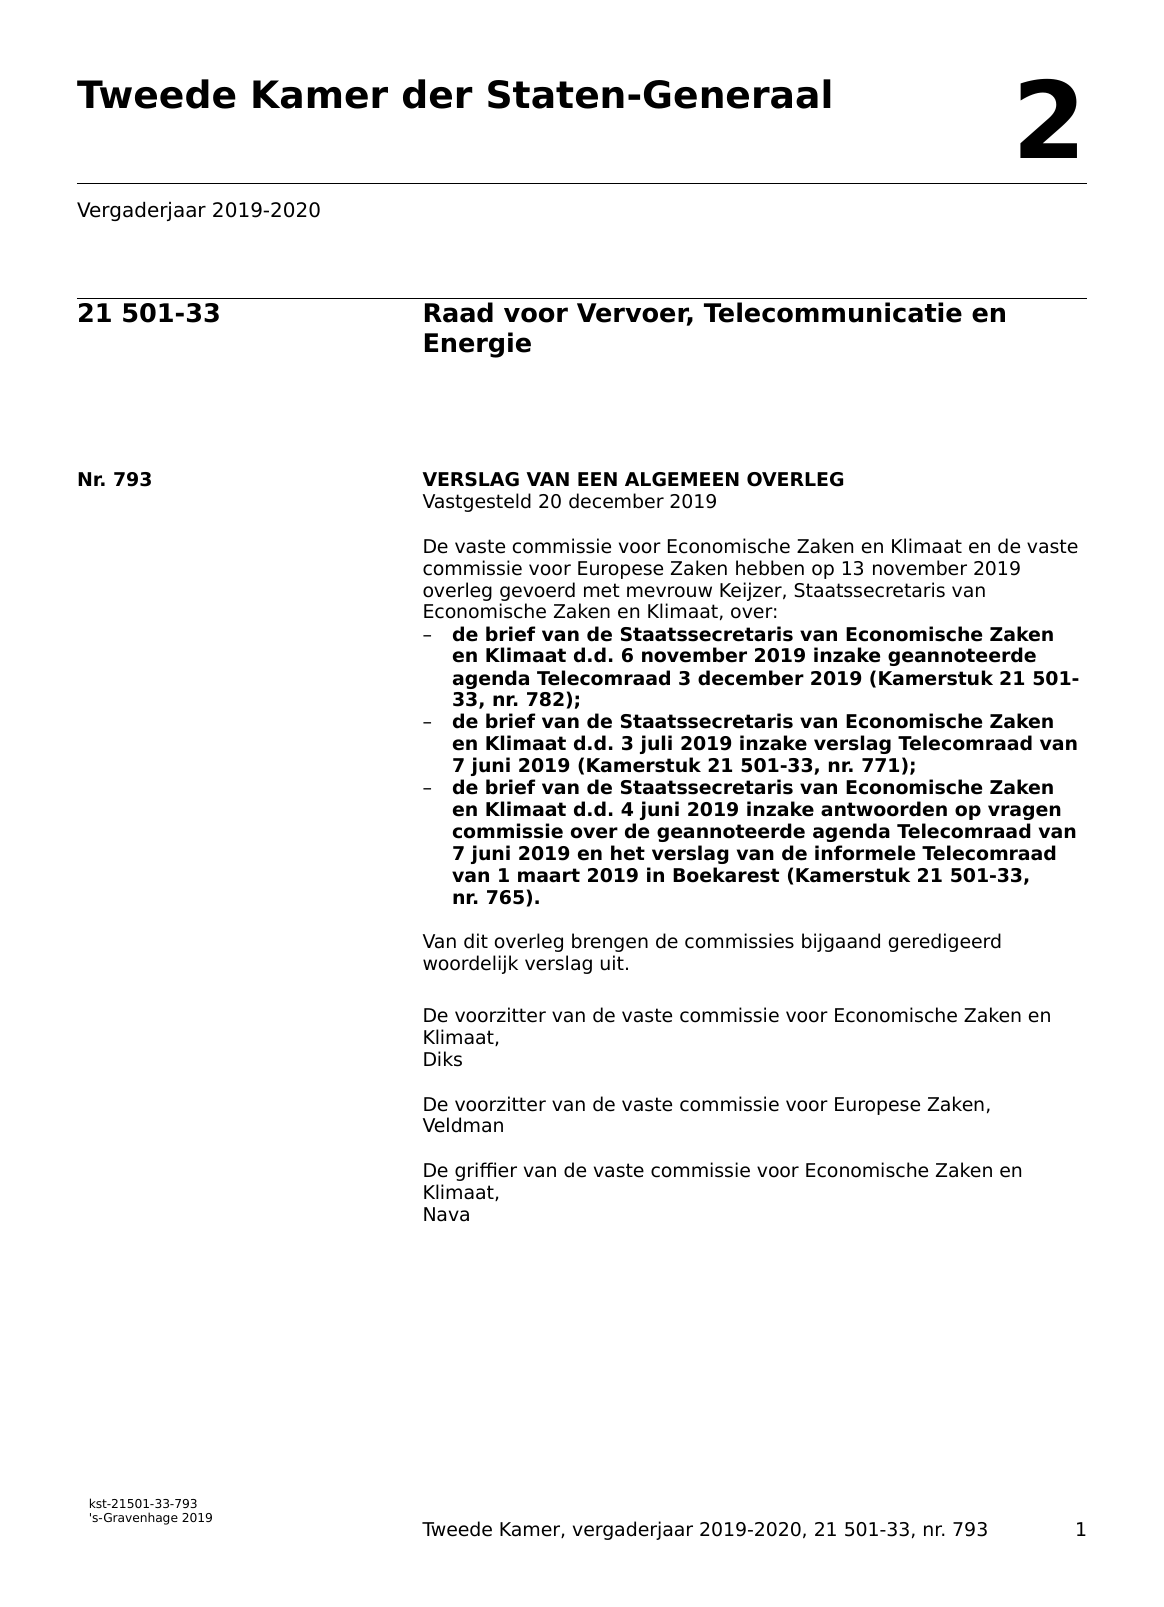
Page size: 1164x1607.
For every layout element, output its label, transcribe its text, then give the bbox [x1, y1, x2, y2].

text – de brief van de Staatssecretaris van Economische Zaken en Klimaat d.d. 3 juli 2019 inzake verslag Telecomraad van 7 juni 2019 (Kamerstuk 21 501-33, nr. 771); [422, 711, 1087, 777]
text De vaste commissie voor Economische Zaken en Klimaat en de vaste commissie voor Europese Zaken hebben op 13 november 2019 overleg gevoerd met mevrouw Keijzer, Staatssecretaris van Economische Zaken en Klimaat, over: [422, 536, 1087, 623]
text De griffier van de vaste commissie voor Economische Zaken en Klimaat, Nava [422, 1159, 1087, 1226]
text Vastgesteld 20 december 2019 [422, 491, 1087, 513]
subtitle 21 501-33 Raad voor Vervoer, Telecommunicatie en Energie [77, 299, 1087, 358]
table_cell Vergaderjaar 2019-2020 [77, 184, 1087, 298]
text Van dit overleg brengen de commissies bijgaand geredigeerd woordelijk verslag uit. [422, 931, 1087, 975]
text De voorzitter van de vaste commissie voor Economische Zaken en Klimaat, Diks [422, 1005, 1087, 1071]
text De voorzitter van de vaste commissie voor Europese Zaken, Veldman [422, 1093, 1087, 1137]
table_header Tweede Kamer der Staten-Generaal [77, 59, 886, 183]
text kst-21501-33-793 [88, 1497, 323, 1511]
table_header 2 [886, 59, 1087, 183]
text – de brief van de Staatssecretaris van Economische Zaken en Klimaat d.d. 4 juni 2019 inzake antwoorden op vragen commissie over de geannoteerde agenda Telecomraad van 7 juni 2019 en het verslag van de informele Telecomraad van 1 maart 2019 in Boekarest (Kamerstuk 21 501-33, nr. 765). [422, 777, 1087, 909]
text 's-Gravenhage 2019 [88, 1511, 323, 1525]
subtitle Nr. 793 VERSLAG VAN EEN ALGEMEEN OVERLEG [77, 469, 1087, 491]
text – de brief van de Staatssecretaris van Economische Zaken en Klimaat d.d. 6 november 2019 inzake geannoteerde agenda Telecomraad 3 december 2019 (Kamerstuk 21 501-33, nr. 782); [422, 623, 1087, 711]
